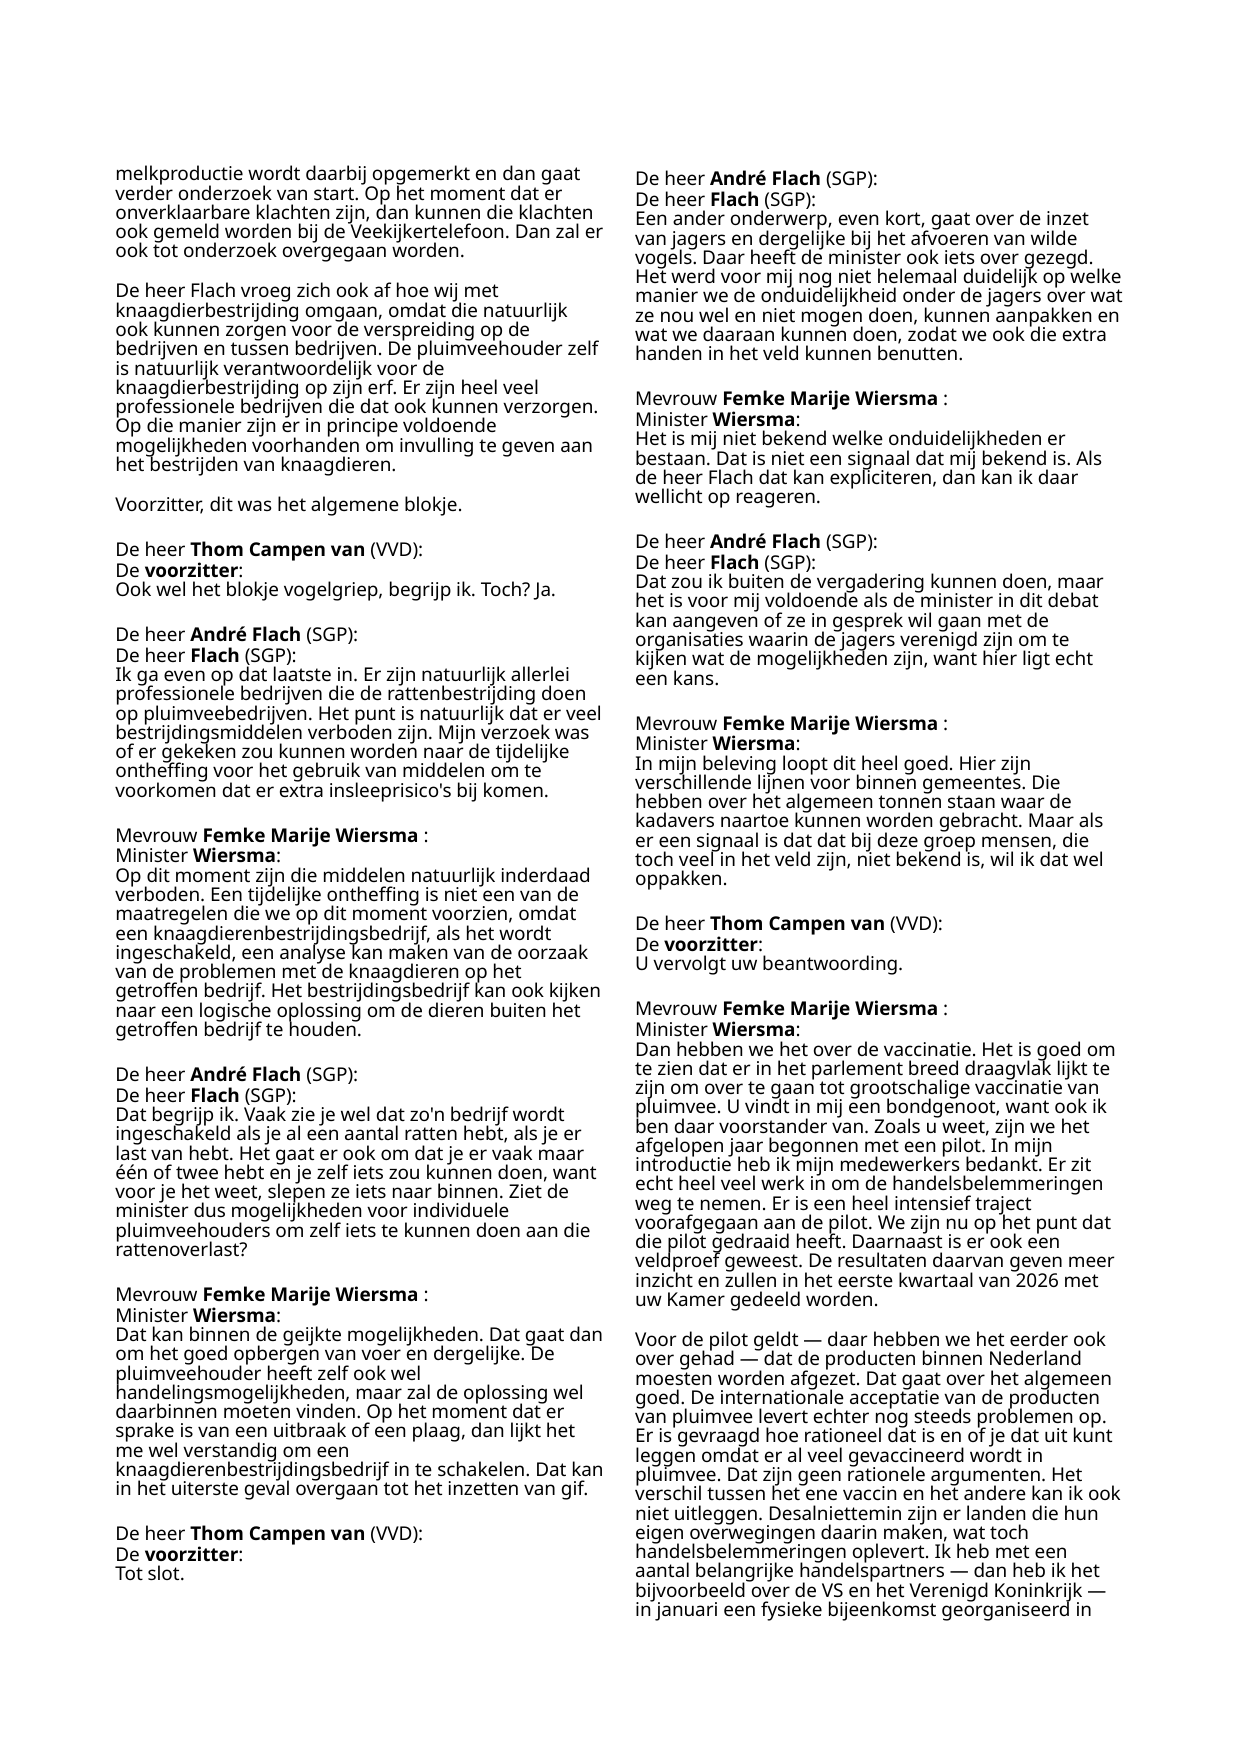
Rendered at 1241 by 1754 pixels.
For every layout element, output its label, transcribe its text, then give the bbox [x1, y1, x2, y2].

text De heer André Flach (SGP): [635, 165, 1125, 191]
text Minister Wiersma: [115, 1307, 605, 1326]
text Mevrouw Femke Marije Wiersma : [635, 996, 1125, 1021]
text Minister Wiersma: [635, 1021, 1125, 1041]
text De heer Thom Campen van (VVD): [635, 910, 1125, 936]
text De heer Flach vroeg zich ook af hoe wij met knaagdierbestrijding omgaan, omdat die natuurlijk ook kunnen zorgen voor de verspreiding op de bedrijven en tussen bedrijven. De pluimveehouder zelf is natuurlijk verantwoordelijk voor de knaagdierbestrijding op zijn erf. Er zijn heel veel professionele bedrijven die dat ook kunnen verzorgen. Op die manier zijn er in principe voldoende mogelijkheden voorhanden om invulling te geven aan het bestrijden van knaagdieren. [115, 282, 605, 475]
text De voorzitter: [635, 936, 1125, 955]
text Ook wel het blokje vogelgriep, begrijp ik. Toch? Ja. [115, 581, 605, 600]
text Minister Wiersma: [115, 847, 605, 867]
text Minister Wiersma: [635, 735, 1125, 755]
text De heer Thom Campen van (VVD): [115, 1520, 605, 1546]
text melkproductie wordt daarbij opgemerkt en dan gaat verder onderzoek van start. Op het moment dat er onverklaarbare klachten zijn, dan kunnen die klachten ook gemeld worden bij de Veekijkertelefoon. Dan zal er ook tot onderzoek overgegaan worden. [115, 165, 605, 262]
text De heer Flach (SGP): [115, 647, 605, 666]
text De heer André Flach (SGP): [115, 1061, 605, 1087]
text Minister Wiersma: [635, 411, 1125, 430]
text De heer Flach (SGP): [635, 191, 1125, 210]
text De heer Flach (SGP): [115, 1087, 605, 1106]
text U vervolgt uw beantwoording. [635, 955, 1125, 975]
text Op dit moment zijn die middelen natuurlijk inderdaad verboden. Een tijdelijke ontheffing is niet een van de maatregelen die we op dit moment voorzien, omdat een knaagdierenbestrijdingsbedrijf, als het wordt ingeschakeld, een analyse kan maken van de oorzaak van de problemen met de knaagdieren op het getroffen bedrijf. Het bestrijdingsbedrijf kan ook kijken naar een logische oplossing om de dieren buiten het getroffen bedrijf te houden. [115, 867, 605, 1040]
text Dan hebben we het over de vaccinatie. Het is goed om te zien dat er in het parlement breed draagvlak lijkt te zijn om over te gaan tot grootschalige vaccinatie van pluimvee. U vindt in mij een bondgenoot, want ook ik ben daar voorstander van. Zoals u weet, zijn we het afgelopen jaar begonnen met een pilot. In mijn introductie heb ik mijn medewerkers bedankt. Er zit echt heel veel werk in om de handelsbelemmeringen weg te nemen. Er is een heel intensief traject voorafgegaan aan de pilot. We zijn nu op het punt dat die pilot gedraaid heeft. Daarnaast is er ook een veldproef geweest. De resultaten daarvan geven meer inzicht en zullen in het eerste kwartaal van 2026 met uw Kamer gedeeld worden. [635, 1041, 1125, 1310]
text De heer Thom Campen van (VVD): [115, 536, 605, 562]
text De voorzitter: [115, 1546, 605, 1565]
text Mevrouw Femke Marije Wiersma : [115, 822, 605, 847]
text Een ander onderwerp, even kort, gaat over de inzet van jagers en dergelijke bij het afvoeren van wilde vogels. Daar heeft de minister ook iets over gezegd. Het werd voor mij nog niet helemaal duidelijk op welke manier we de onduidelijkheid onder de jagers over wat ze nou wel en niet mogen doen, kunnen aanpakken en wat we daaraan kunnen doen, zodat we ook die extra handen in het veld kunnen benutten. [635, 210, 1125, 364]
text Mevrouw Femke Marije Wiersma : [635, 710, 1125, 735]
text Voorzitter, dit was het algemene blokje. [115, 496, 605, 515]
text Dat begrijp ik. Vaak zie je wel dat zo'n bedrijf wordt ingeschakeld als je al een aantal ratten hebt, als je er last van hebt. Het gaat er ook om dat je er vaak maar één of twee hebt en je zelf iets zou kunnen doen, want voor je het weet, slepen ze iets naar binnen. Ziet de minister dus mogelijkheden voor individuele pluimveehouders om zelf iets te kunnen doen aan die rattenoverlast? [115, 1106, 605, 1260]
text De heer Flach (SGP): [635, 554, 1125, 573]
text Het is mij niet bekend welke onduidelijkheden er bestaan. Dat is niet een signaal dat mij bekend is. Als de heer Flach dat kan expliciteren, dan kan ik daar wellicht op reageren. [635, 430, 1125, 507]
text De voorzitter: [115, 562, 605, 581]
text Mevrouw Femke Marije Wiersma : [115, 1281, 605, 1307]
text Tot slot. [115, 1565, 605, 1584]
text In mijn beleving loopt dit heel goed. Hier zijn verschillende lijnen voor binnen gemeentes. Die hebben over het algemeen tonnen staan waar de kadavers naartoe kunnen worden gebracht. Maar als er een signaal is dat dat bij deze groep mensen, die toch veel in het veld zijn, niet bekend is, wil ik dat wel oppakken. [635, 755, 1125, 889]
text Voor de pilot geldt — daar hebben we het eerder ook over gehad — dat de producten binnen Nederland moesten worden afgezet. Dat gaat over het algemeen goed. De internationale acceptatie van de producten van pluimvee levert echter nog steeds problemen op. Er is gevraagd hoe rationeel dat is en of je dat uit kunt leggen omdat er al veel gevaccineerd wordt in pluimvee. Dat zijn geen rationele argumenten. Het verschil tussen het ene vaccin en het andere kan ik ook niet uitleggen. Desalniettemin zijn er landen die hun eigen overwegingen daarin maken, wat toch handelsbelemmeringen oplevert. Ik heb met een aantal belangrijke handelspartners — dan heb ik het bijvoorbeeld over de VS en het Verenigd Koninkrijk — in januari een fysieke bijeenkomst georganiseerd in [635, 1331, 1125, 1620]
text De heer André Flach (SGP): [115, 621, 605, 647]
text Ik ga even op dat laatste in. Er zijn natuurlijk allerlei professionele bedrijven die de rattenbestrijding doen op pluimveebedrijven. Het punt is natuurlijk dat er veel bestrijdingsmiddelen verboden zijn. Mijn verzoek was of er gekeken zou kunnen worden naar de tijdelijke ontheffing voor het gebruik van middelen om te voorkomen dat er extra insleeprisico's bij komen. [115, 666, 605, 801]
text Mevrouw Femke Marije Wiersma : [635, 385, 1125, 411]
text Dat kan binnen de geijkte mogelijkheden. Dat gaat dan om het goed opbergen van voer en dergelijke. De pluimveehouder heeft zelf ook wel handelingsmogelijkheden, maar zal de oplossing wel daarbinnen moeten vinden. Op het moment dat er sprake is van een uitbraak of een plaag, dan lijkt het me wel verstandig om een knaagdierenbestrijdingsbedrijf in te schakelen. Dat kan in het uiterste geval overgaan tot het inzetten van gif. [115, 1326, 605, 1499]
text Dat zou ik buiten de vergadering kunnen doen, maar het is voor mij voldoende als de minister in dit debat kan aangeven of ze in gesprek wil gaan met de organisaties waarin de jagers verenigd zijn om te kijken wat de mogelijkheden zijn, want hier ligt echt een kans. [635, 573, 1125, 689]
text De heer André Flach (SGP): [635, 528, 1125, 554]
